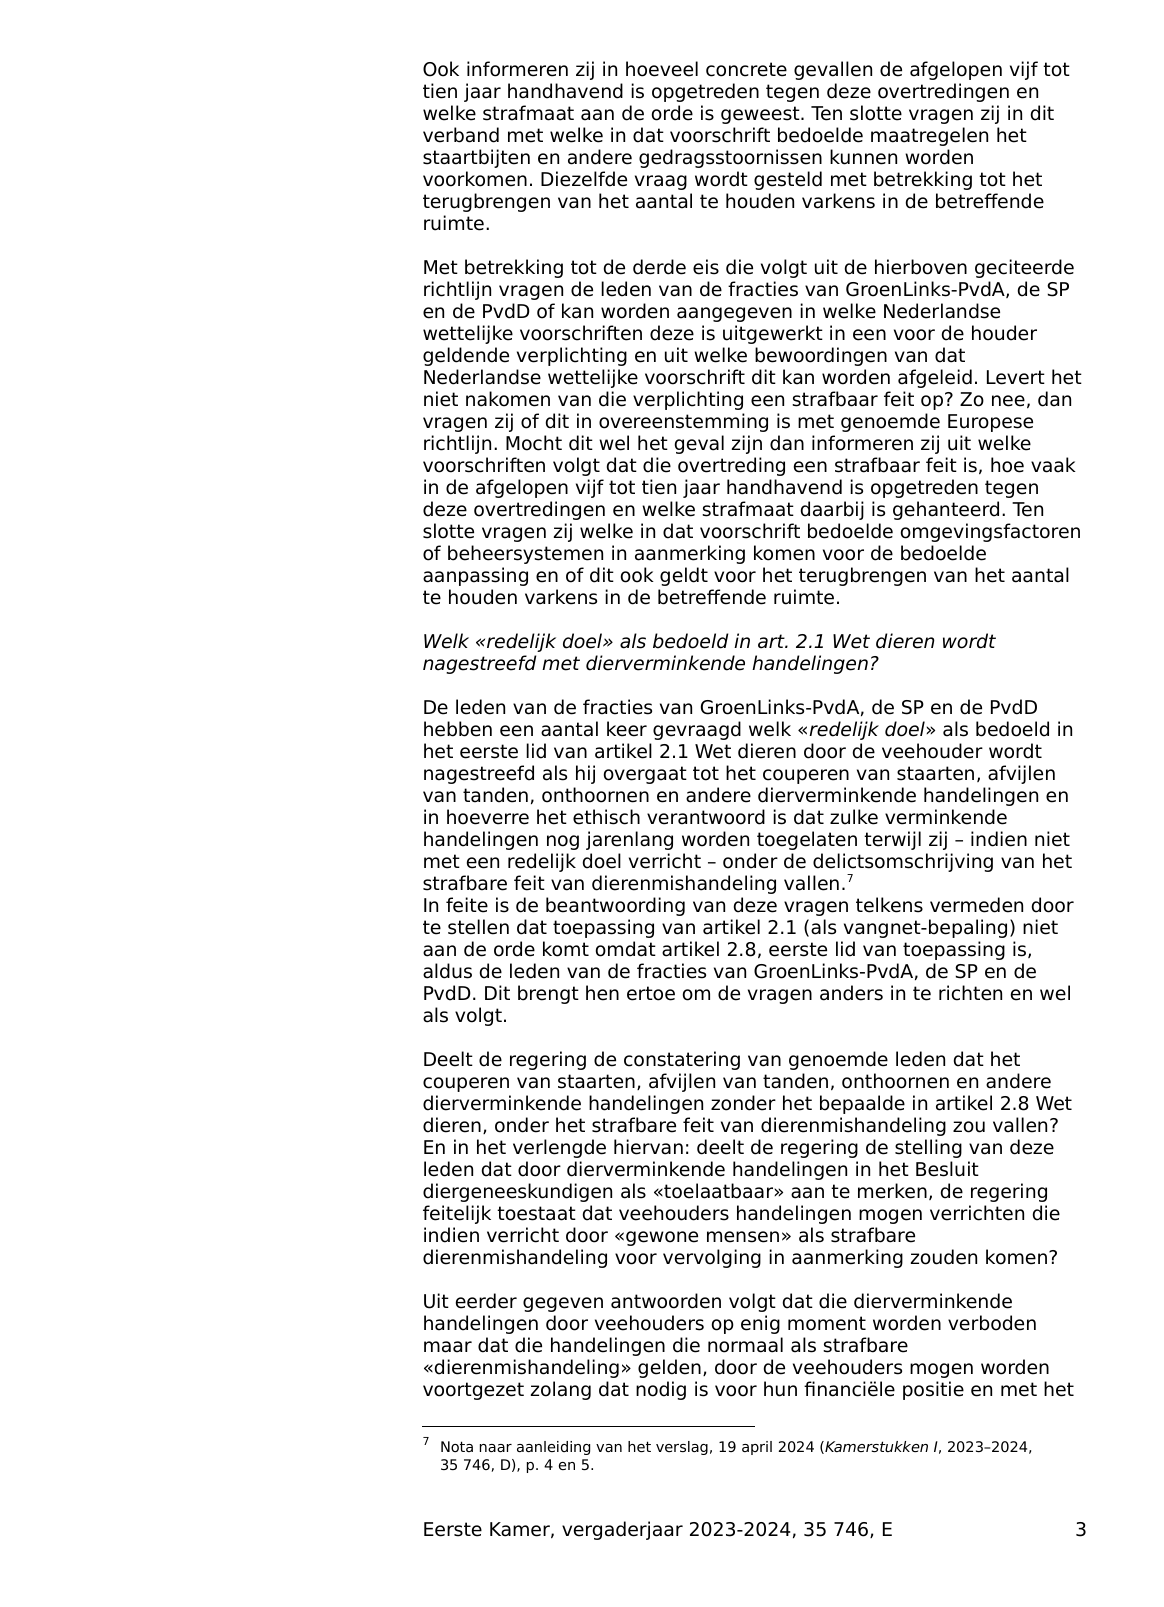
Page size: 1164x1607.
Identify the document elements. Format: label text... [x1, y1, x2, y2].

text Met betrekking tot de derde eis die volgt uit de hierboven geciteerde richtlijn vragen de leden van de fracties van GroenLinks-PvdA, de SP en de PvdD of kan worden aangegeven in welke Nederlandse wettelijke voorschriften deze is uitgewerkt in een voor de houder geldende verplichting en uit welke bewoordingen van dat Nederlandse wettelijke voorschrift dit kan worden afgeleid. Levert het niet nakomen van die verplichting een strafbaar feit op? Zo nee, dan vragen zij of dit in overeenstemming is met genoemde Europese richtlijn. Mocht dit wel het geval zijn dan informeren zij uit welke voorschriften volgt dat die overtreding een strafbaar feit is, hoe vaak in de afgelopen vijf tot tien jaar handhavend is opgetreden tegen deze overtredingen en welke strafmaat daarbij is gehanteerd. Ten slotte vragen zij welke in dat voorschrift bedoelde omgevingsfactoren of beheersystemen in aanmerking komen voor de bedoelde aanpassing en of dit ook geldt voor het terugbrengen van het aantal te houden varkens in de betreffende ruimte. [422, 257, 1087, 609]
text Nota naar aanleiding van het verslag, 19 april 2024 (Kamerstukken I, 2023–2024, 35 746, D), p. 4 en 5. [422, 1435, 1087, 1474]
text Deelt de regering de constatering van genoemde leden dat het couperen van staarten, afvijlen van tanden, onthoornen en andere dierverminkende handelingen zonder het bepaalde in artikel 2.8 Wet dieren, onder het strafbare feit van dierenmishandeling zou vallen? En in het verlengde hiervan: deelt de regering de stelling van deze leden dat door dierverminkende handelingen in het Besluit diergeneeskundigen als «toelaatbaar» aan te merken, de regering feitelijk toestaat dat veehouders handelingen mogen verrichten die indien verricht door «gewone mensen» als strafbare dierenmishandeling voor vervolging in aanmerking zouden komen? [422, 1049, 1087, 1269]
subtitle Welk «redelijk doel» als bedoeld in art. 2.1 Wet dieren wordt nagestreefd met dierverminkende handelingen? [422, 631, 1087, 675]
text In feite is de beantwoording van deze vragen telkens vermeden door te stellen dat toepassing van artikel 2.1 (als vangnet-bepaling) niet aan de orde komt omdat artikel 2.8, eerste lid van toepassing is, aldus de leden van de fracties van GroenLinks-PvdA, de SP en de PvdD. Dit brengt hen ertoe om de vragen anders in te richten en wel als volgt. [422, 895, 1087, 1027]
text De leden van de fracties van GroenLinks-PvdA, de SP en de PvdD hebben een aantal keer gevraagd welk «redelijk doel» als bedoeld in het eerste lid van artikel 2.1 Wet dieren door de veehouder wordt nagestreefd als hij overgaat tot het couperen van staarten, afvijlen van tanden, onthoornen en andere dierverminkende handelingen en in hoeverre het ethisch verantwoord is dat zulke verminkende handelingen nog jarenlang worden toegelaten terwijl zij – indien niet met een redelijk doel verricht – onder de delictsomschrijving van het strafbare feit van dierenmishandeling vallen. [422, 697, 1087, 895]
text Ook informeren zij in hoeveel concrete gevallen de afgelopen vijf tot tien jaar handhavend is opgetreden tegen deze overtredingen en welke strafmaat aan de orde is geweest. Ten slotte vragen zij in dit verband met welke in dat voorschrift bedoelde maatregelen het staartbijten en andere gedragsstoornissen kunnen worden voorkomen. Diezelfde vraag wordt gesteld met betrekking tot het terugbrengen van het aantal te houden varkens in de betreffende ruimte. [422, 59, 1087, 235]
text Uit eerder gegeven antwoorden volgt dat die dierverminkende handelingen door veehouders op enig moment worden verboden maar dat die handelingen die normaal als strafbare «dierenmishandeling» gelden, door de veehouders mogen worden voortgezet zolang dat nodig is voor hun financiële positie en met het [422, 1291, 1087, 1401]
